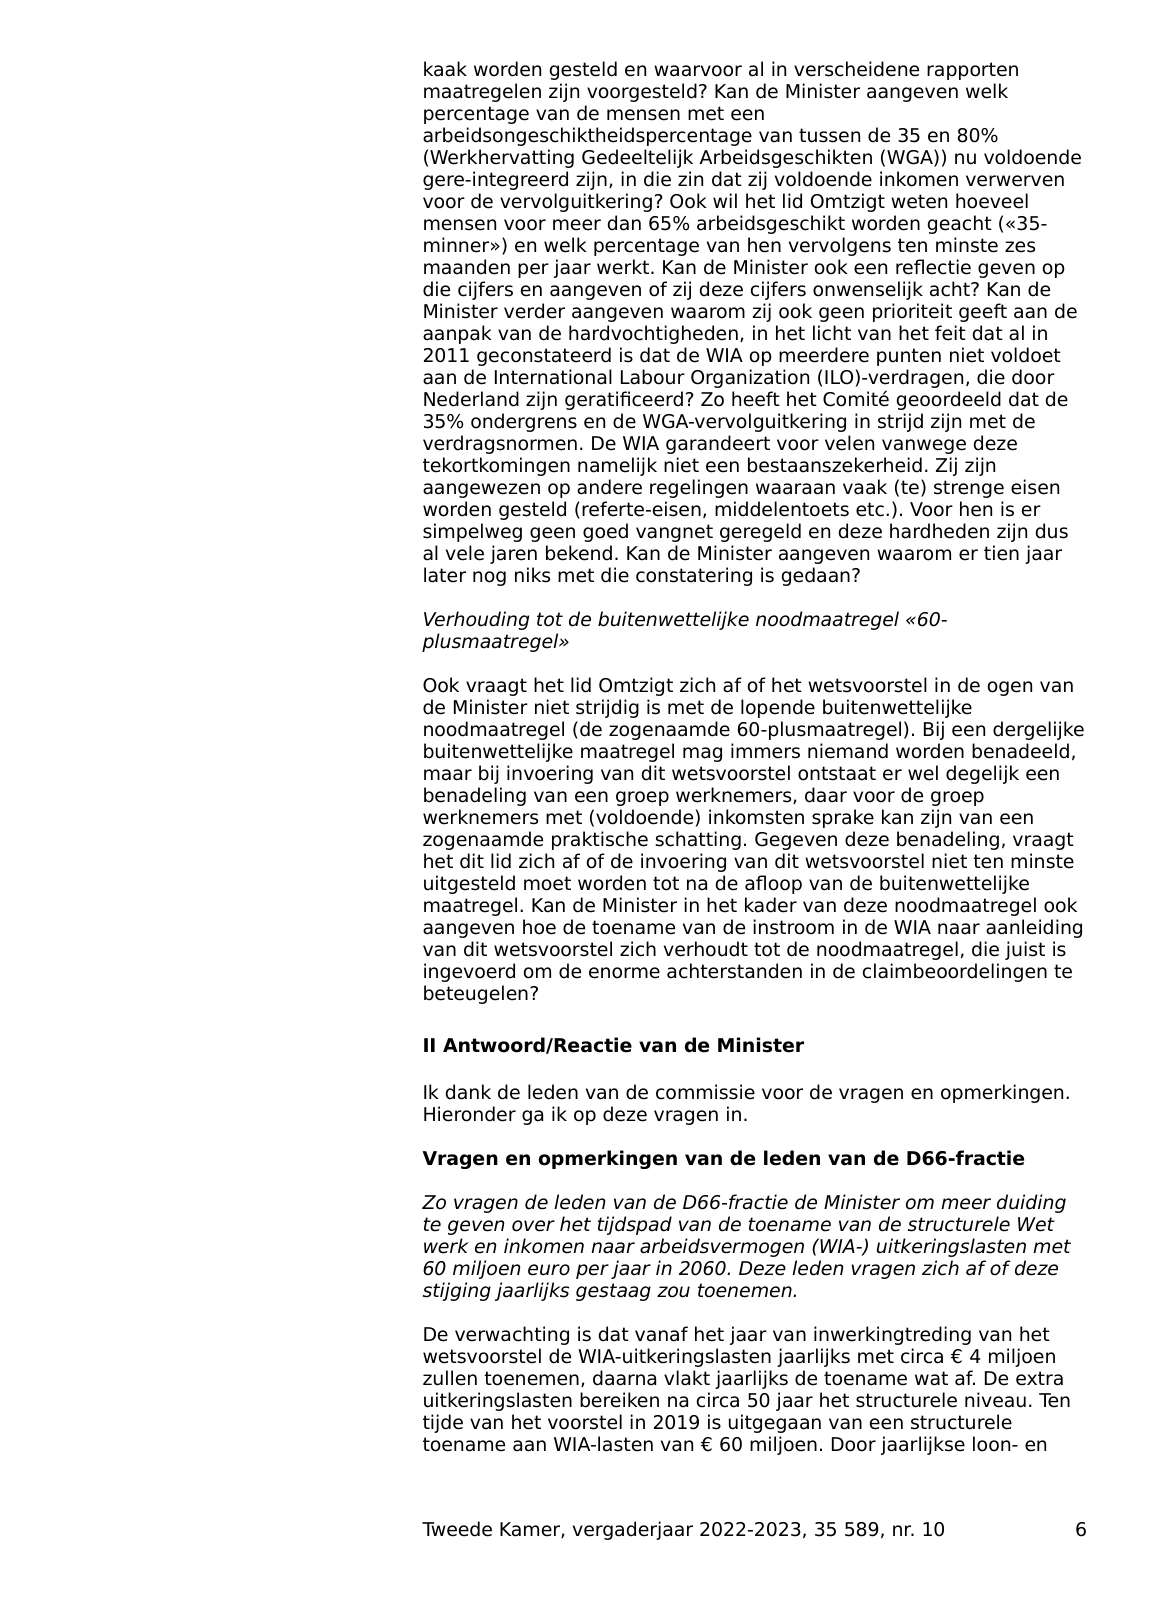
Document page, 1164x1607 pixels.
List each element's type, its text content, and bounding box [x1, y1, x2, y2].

text Ook vraagt het lid Omtzigt zich af of het wetsvoorstel in de ogen van de Minister niet strijdig is met de lopende buitenwettelijke noodmaatregel (de zogenaamde 60-plusmaatregel). Bij een dergelijke buitenwettelijke maatregel mag immers niemand worden benadeeld, maar bij invoering van dit wetsvoorstel ontstaat er wel degelijk een benadeling van een groep werknemers, daar voor de groep werknemers met (voldoende) inkomsten sprake kan zijn van een zogenaamde praktische schatting. Gegeven deze benadeling, vraagt het dit lid zich af of de invoering van dit wetsvoorstel niet ten minste uitgesteld moet worden tot na de afloop van de buitenwettelijke maatregel. Kan de Minister in het kader van deze noodmaatregel ook aangeven hoe de toename van de instroom in de WIA naar aanleiding van dit wetsvoorstel zich verhoudt tot de noodmaatregel, die juist is ingevoerd om de enorme achterstanden in de claimbeoordelingen te beteugelen? [422, 675, 1087, 1004]
subtitle Verhouding tot de buitenwettelijke noodmaatregel «60-plusmaatregel» [422, 609, 1087, 653]
subtitle II Antwoord/Reactie van de Minister [422, 1034, 1087, 1057]
text De verwachting is dat vanaf het jaar van inwerkingtreding van het wetsvoorstel de WIA-uitkeringslasten jaarlijks met circa € 4 miljoen zullen toenemen, daarna vlakt jaarlijks de toename wat af. De extra uitkeringslasten bereiken na circa 50 jaar het structurele niveau. Ten tijde van het voorstel in 2019 is uitgegaan van een structurele toename aan WIA-lasten van € 60 miljoen. Door jaarlijkse loon- en [422, 1324, 1087, 1456]
subtitle Vragen en opmerkingen van de leden van de D66-fractie [422, 1148, 1087, 1170]
text Ik dank de leden van de commissie voor de vragen en opmerkingen. Hieronder ga ik op deze vragen in. [422, 1082, 1087, 1126]
text Zo vragen de leden van de D66-fractie de Minister om meer duiding te geven over het tijdspad van de toename van de structurele Wet werk en inkomen naar arbeidsvermogen (WIA-) uitkeringslasten met 60 miljoen euro per jaar in 2060. Deze leden vragen zich af of deze stijging jaarlijks gestaag zou toenemen. [422, 1192, 1087, 1302]
text kaak worden gesteld en waarvoor al in verscheidene rapporten maatregelen zijn voorgesteld? Kan de Minister aangeven welk percentage van de mensen met een arbeidsongeschiktheidspercentage van tussen de 35 en 80% (Werkhervatting Gedeeltelijk Arbeidsgeschikten (WGA)) nu voldoende gere-integreerd zijn, in die zin dat zij voldoende inkomen verwerven voor de vervolguitkering? Ook wil het lid Omtzigt weten hoeveel mensen voor meer dan 65% arbeidsgeschikt worden geacht («35-minner») en welk percentage van hen vervolgens ten minste zes maanden per jaar werkt. Kan de Minister ook een reflectie geven op die cijfers en aangeven of zij deze cijfers onwenselijk acht? Kan de Minister verder aangeven waarom zij ook geen prioriteit geeft aan de aanpak van de hardvochtigheden, in het licht van het feit dat al in 2011 geconstateerd is dat de WIA op meerdere punten niet voldoet aan de International Labour Organization (ILO)-verdragen, die door Nederland zijn geratificeerd? Zo heeft het Comité geoordeeld dat de 35% ondergrens en de WGA-vervolguitkering in strijd zijn met de verdragsnormen. De WIA garandeert voor velen vanwege deze tekortkomingen namelijk niet een bestaanszekerheid. Zij zijn aangewezen op andere regelingen waaraan vaak (te) strenge eisen worden gesteld (referte-eisen, middelentoets etc.). Voor hen is er simpelweg geen goed vangnet geregeld en deze hardheden zijn dus al vele jaren bekend. Kan de Minister aangeven waarom er tien jaar later nog niks met die constatering is gedaan? [422, 59, 1087, 587]
